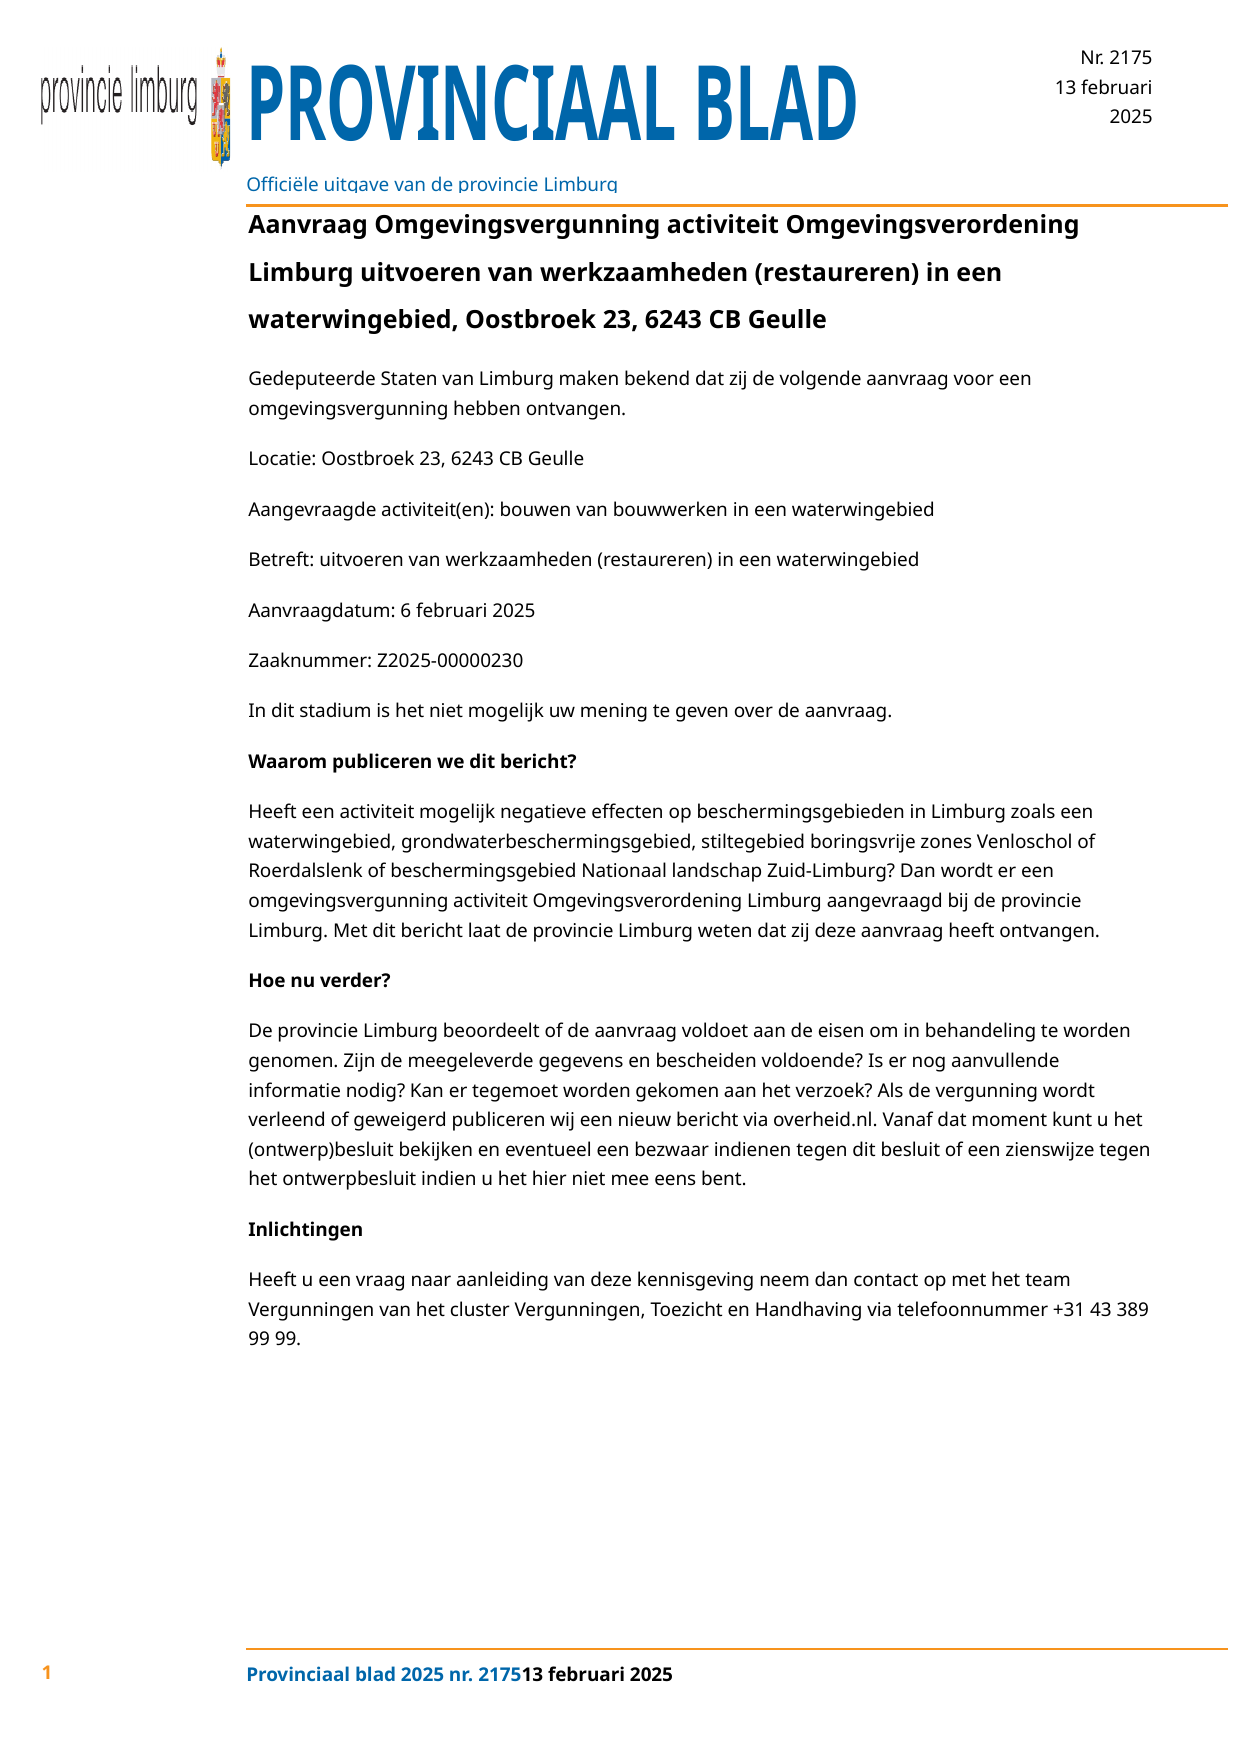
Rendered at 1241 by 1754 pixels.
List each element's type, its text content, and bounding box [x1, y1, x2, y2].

text Heeft u een vraag naar aanleiding van deze kennisgeving neem dan contact op met het team Vergunningen van het cluster Vergunningen, Toezicht en Handhaving via telefoonnummer +31 43 389 99 99. [248, 1266, 1152, 1351]
text Aangevraagde activiteit(en): bouwen van bouwwerken in een waterwingebied [248, 496, 1152, 522]
text Aanvraag Omgevingsvergunning activiteit Omgevingsverordening Limburg uitvoeren van werkzaamheden (restaureren) in een waterwingebied, Oostbroek 23, 6243 CB Geulle [248, 207, 1152, 336]
text Waarom publiceren we dit bericht? [248, 748, 1152, 774]
picture [41, 47, 231, 172]
text Locatie: Oostbroek 23, 6243 CB Geulle [248, 446, 1152, 471]
text Inlichtingen [248, 1216, 1152, 1242]
text Gedeputeerde Staten van Limburg maken bekend dat zij de volgende aanvraag voor een omgevingsvergunning hebben ontvangen. [248, 366, 1152, 421]
text Heeft een activiteit mogelijk negatieve effecten op beschermingsgebieden in Limburg zoals een waterwingebied, grondwaterbeschermingsgebied, stiltegebied boringsvrije zones Venloschol of Roerdalslenk of beschermingsgebied Nationaal landschap Zuid-Limburg? Dan wordt er een omgevingsvergunning activiteit Omgevingsverordening Limburg aangevraagd bij de provincie Limburg. Met dit bericht laat de provincie Limburg weten dat zij deze aanvraag heeft ontvangen. [248, 798, 1152, 942]
text Hoe nu verder? [248, 967, 1152, 993]
text In dit stadium is het niet mogelijk uw mening te geven over de aanvraag. [248, 698, 1152, 723]
text Betreft: uitvoeren van werkzaamheden (restaureren) in een waterwingebied [248, 546, 1152, 572]
text Aanvraagdatum: 6 februari 2025 [248, 597, 1152, 622]
text Zaaknummer: Z2025-00000230 [248, 647, 1152, 673]
text De provincie Limburg beoordeelt of de aanvraag voldoet aan de eisen om in behandeling te worden genomen. Zijn de meegeleverde gegevens en bescheiden voldoende? Is er nog aanvullende informatie nodig? Kan er tegemoet worden gekomen aan het verzoek? Als de vergunning wordt verleend of geweigerd publiceren wij een nieuw bericht via overheid.nl. Vanaf dat moment kunt u het (ontwerp)besluit bekijken en eventueel een bezwaar indienen tegen dit besluit of een zienswijze tegen het ontwerpbesluit indien u het hier niet mee eens bent. [248, 1018, 1152, 1191]
